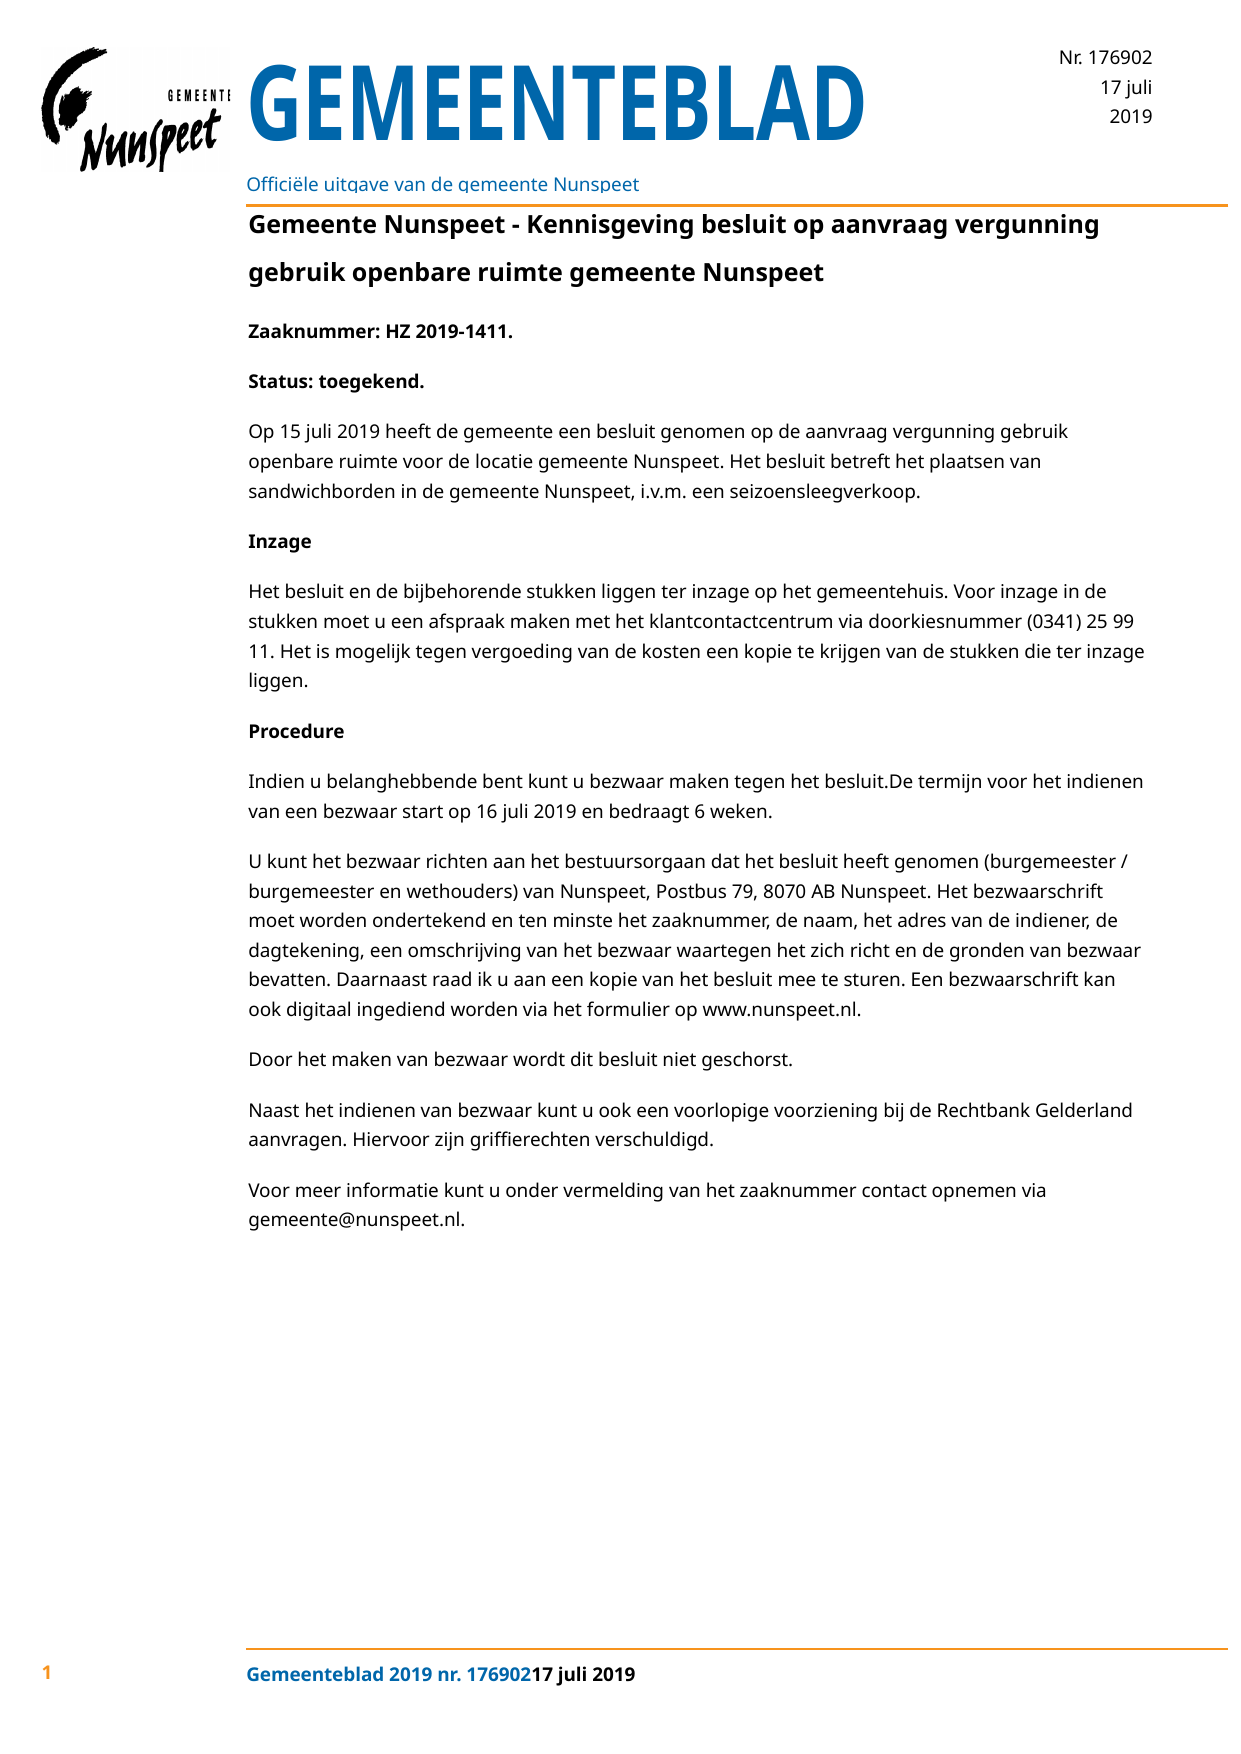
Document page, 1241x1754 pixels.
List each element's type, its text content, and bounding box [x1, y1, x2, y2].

text Voor meer informatie kunt u onder vermelding van het zaaknummer contact opnemen via gemeente@nunspeet.nl. [248, 1177, 1152, 1232]
text Naast het indienen van bezwaar kunt u ook een voorlopige voorziening bij de Rechtbank Gelderland aanvragen. Hiervoor zijn griffierechten verschuldigd. [248, 1097, 1152, 1152]
text Zaaknummer: HZ 2019-1411. [248, 318, 1152, 344]
text Procedure [248, 718, 1152, 744]
text Gemeente Nunspeet - Kennisgeving besluit op aanvraag vergunning gebruik openbare ruimte gemeente Nunspeet [248, 207, 1152, 288]
text Inzage [248, 528, 1152, 554]
text Indien u belanghebbende bent kunt u bezwaar maken tegen het besluit.De termijn voor het indienen van een bezwaar start op 16 juli 2019 en bedraagt 6 weken. [248, 768, 1152, 824]
text Op 15 juli 2019 heeft de gemeente een besluit genomen op de aanvraag vergunning gebruik openbare ruimte voor de locatie gemeente Nunspeet. Het besluit betreft het plaatsen van sandwichborden in de gemeente Nunspeet, i.v.m. een seizoensleegverkoop. [248, 419, 1152, 504]
text U kunt het bezwaar richten aan het bestuursorgaan dat het besluit heeft genomen (burgemeester / burgemeester en wethouders) van Nunspeet, Postbus 79, 8070 AB Nunspeet. Het bezwaarschrift moet worden ondertekend en ten minste het zaaknummer, de naam, het adres van de indiener, de dagtekening, een omschrijving van het bezwaar waartegen het zich richt en de gronden van bezwaar bevatten. Daarnaast raad ik u aan een kopie van het besluit mee te sturen. Een bezwaarschrift kan ook digitaal ingediend worden via het formulier op www.nunspeet.nl. [248, 848, 1152, 1022]
text Het besluit en de bijbehorende stukken liggen ter inzage op het gemeentehuis. Voor inzage in de stukken moet u een afspraak maken met het klantcontactcentrum via doorkiesnummer (0341) 25 99 11. Het is mogelijk tegen vergoeding van de kosten een kopie te krijgen van de stukken die ter inzage liggen. [248, 579, 1152, 693]
text Door het maken van bezwaar wordt dit besluit niet geschorst. [248, 1047, 1152, 1072]
text Status: toegekend. [248, 368, 1152, 394]
picture [41, 47, 231, 172]
